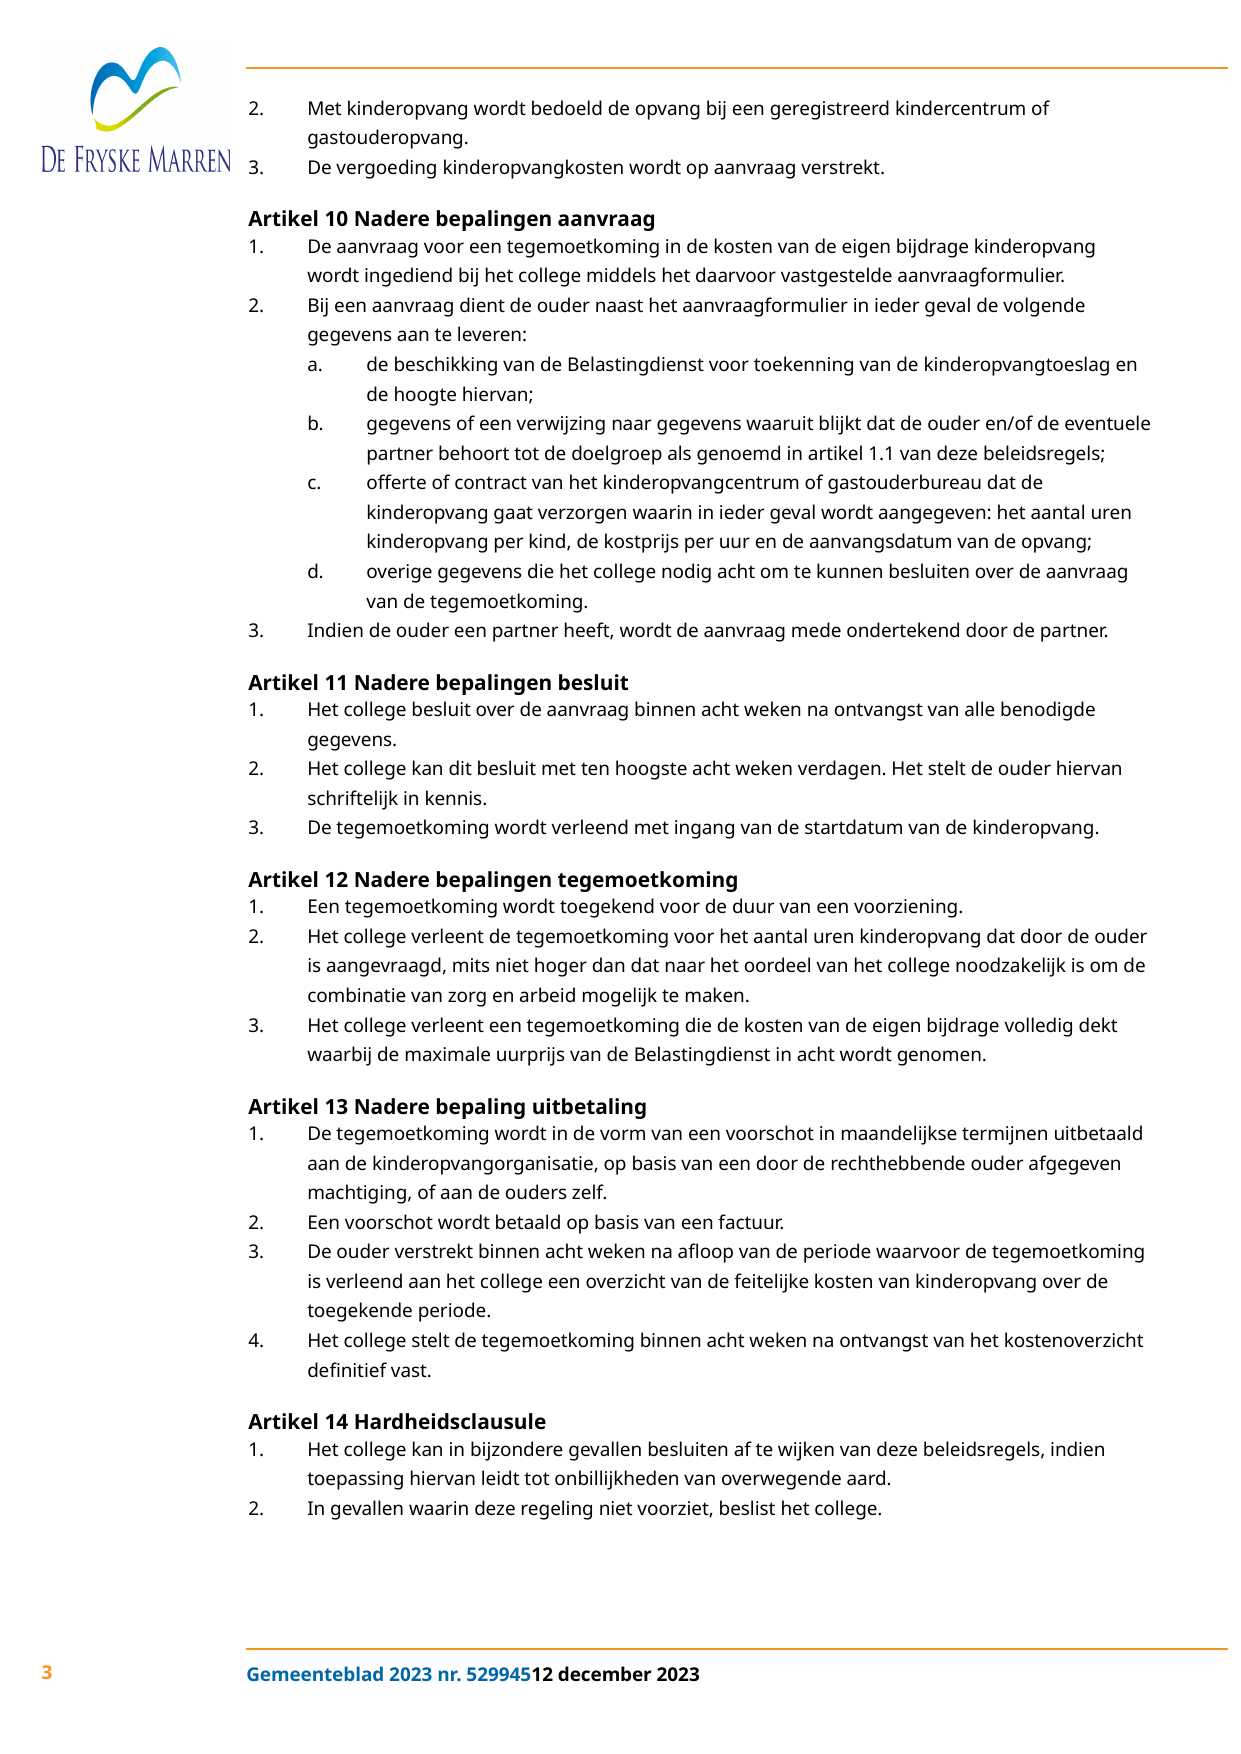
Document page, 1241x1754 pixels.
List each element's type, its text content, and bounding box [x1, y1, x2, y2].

picture [41, 47, 231, 172]
list Het college besluit over de aanvraag binnen acht weken na ontvangst van alle benodigde gegevens. [248, 696, 1152, 752]
text Artikel 13 Nadere bepaling uitbetaling [248, 1092, 1152, 1120]
list gegevens of een verwijzing naar gegevens waaruit blijkt dat de ouder en/of de eventuele partner behoort tot de doelgroep als genoemd in artikel 1.1 van deze beleidsregels; [307, 410, 1152, 466]
list De tegemoetkoming wordt verleend met ingang van de startdatum van de kinderopvang. [248, 814, 1152, 840]
list In gevallen waarin deze regeling niet voorziet, beslist het college. [248, 1495, 1152, 1521]
list Het college verleent een tegemoetkoming die de kosten van de eigen bijdrage volledig dekt waarbij de maximale uurprijs van de Belastingdienst in acht wordt genomen. [248, 1012, 1152, 1067]
list Het college stelt de tegemoetkoming binnen acht weken na ontvangst van het kostenoverzicht definitief vast. [248, 1327, 1152, 1383]
list Met kinderopvang wordt bedoeld de opvang bij een geregistreerd kindercentrum of gastouderopvang. [248, 95, 1152, 150]
text Artikel 11 Nadere bepalingen besluit [248, 668, 1152, 696]
text Artikel 10 Nadere bepalingen aanvraag [248, 204, 1152, 233]
list De vergoeding kinderopvangkosten wordt op aanvraag verstrekt. [248, 154, 1152, 180]
list Een voorschot wordt betaald op basis van een factuur. [248, 1209, 1152, 1235]
list Bij een aanvraag dient de ouder naast het aanvraagformulier in ieder geval de volgende gegevens aan te leveren: [248, 292, 1152, 347]
list Het college verleent de tegemoetkoming voor het aantal uren kinderopvang dat door de ouder is aangevraagd, mits niet hoger dan dat naar het oordeel van het college noodzakelijk is om de combinatie van zorg en arbeid mogelijk te maken. [248, 923, 1152, 1008]
list Het college kan dit besluit met ten hoogste acht weken verdagen. Het stelt de ouder hiervan schriftelijk in kennis. [248, 755, 1152, 811]
list De tegemoetkoming wordt in de vorm van een voorschot in maandelijkse termijnen uitbetaald aan de kinderopvangorganisatie, op basis van een door de rechthebbende ouder afgegeven machtiging, of aan de ouders zelf. [248, 1120, 1152, 1205]
list De ouder verstrekt binnen acht weken na afloop van de periode waarvoor de tegemoetkoming is verleend aan het college een overzicht van de feitelijke kosten van kinderopvang over de toegekende periode. [248, 1238, 1152, 1323]
text Artikel 14 Hardheidsclausule [248, 1407, 1152, 1436]
text Artikel 12 Nadere bepalingen tegemoetkoming [248, 865, 1152, 893]
list Het college kan in bijzondere gevallen besluiten af te wijken van deze beleidsregels, indien toepassing hiervan leidt tot onbillijkheden van overwegende aard. [248, 1436, 1152, 1491]
list de beschikking van de Belastingdienst voor toekenning van de kinderopvangtoeslag en de hoogte hiervan; [307, 351, 1152, 406]
list Indien de ouder een partner heeft, wordt de aanvraag mede ondertekend door de partner. [248, 617, 1152, 643]
list offerte of contract van het kinderopvangcentrum of gastouderbureau dat de kinderopvang gaat verzorgen waarin in ieder geval wordt aangegeven: het aantal uren kinderopvang per kind, de kostprijs per uur en de aanvangsdatum van de opvang; [307, 469, 1152, 554]
list De aanvraag voor een tegemoetkoming in de kosten van de eigen bijdrage kinderopvang wordt ingediend bij het college middels het daarvoor vastgestelde aanvraagformulier. [248, 233, 1152, 288]
list Een tegemoetkoming wordt toegekend voor de duur van een voorziening. [248, 893, 1152, 919]
list overige gegevens die het college nodig acht om te kunnen besluiten over de aanvraag van de tegemoetkoming. [307, 558, 1152, 613]
